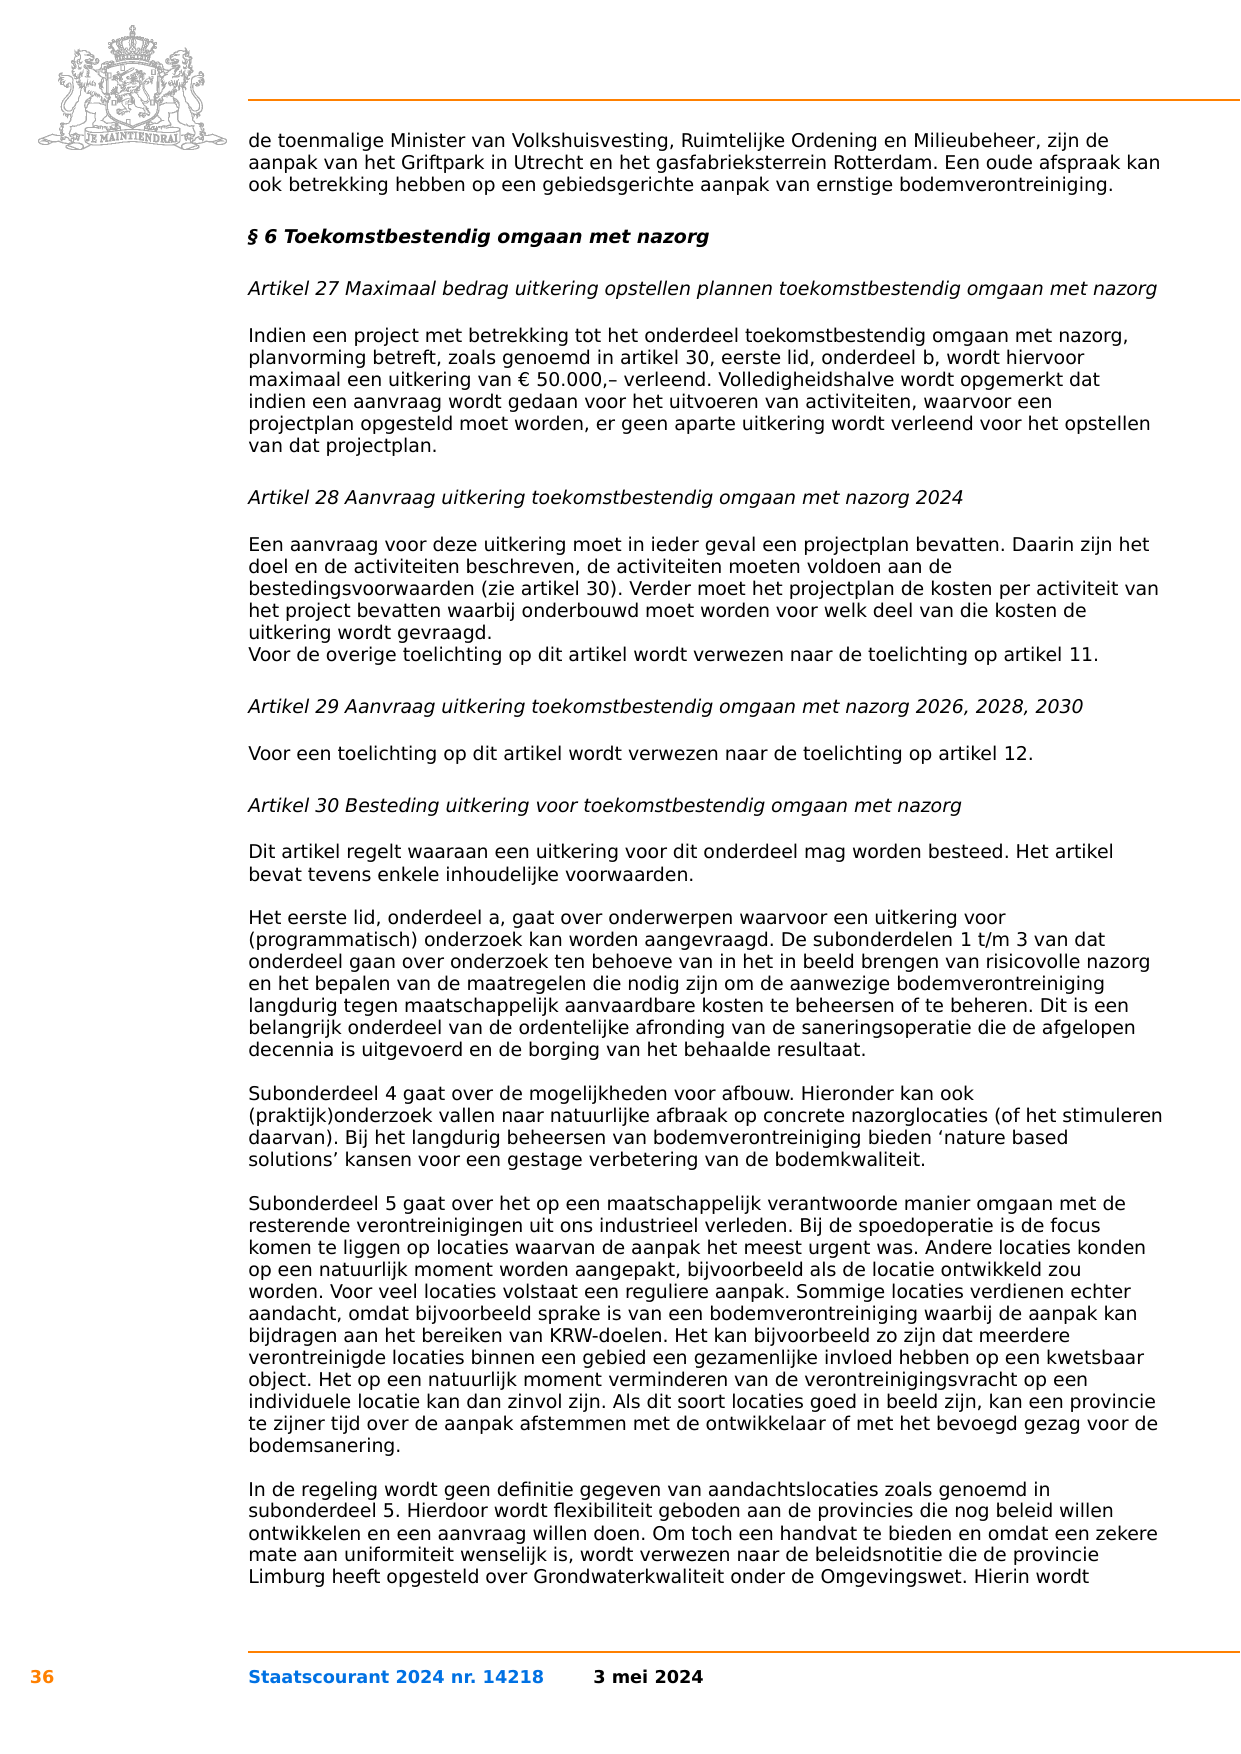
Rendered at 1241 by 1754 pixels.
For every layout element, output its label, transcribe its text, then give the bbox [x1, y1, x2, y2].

text Voor een toelichting op dit artikel wordt verwezen naar de toelichting op artikel 12. [248, 742, 1163, 764]
picture [38, 25, 227, 150]
subtitle § 6 Toekomstbestendig omgaan met nazorg [248, 226, 1163, 248]
subtitle Artikel 30 Besteding uitkering voor toekomstbestendig omgaan met nazorg [248, 794, 1163, 816]
text de toenmalige Minister van Volkshuisvesting, Ruimtelijke Ordening en Milieubeheer, zijn de aanpak van het Griftpark in Utrecht en het gasfabrieksterrein Rotterdam. Een oude afspraak kan ook betrekking hebben op een gebiedsgerichte aanpak van ernstige bodemverontreiniging. [248, 130, 1163, 196]
subtitle Artikel 27 Maximaal bedrag uitkering opstellen plannen toekomstbestendig omgaan met nazorg [248, 278, 1163, 300]
text Een aanvraag voor deze uitkering moet in ieder geval een projectplan bevatten. Daarin zijn het doel en de activiteiten beschreven, de activiteiten moeten voldoen aan de bestedingsvoorwaarden (zie artikel 30). Verder moet het projectplan de kosten per activiteit van het project bevatten waarbij onderbouwd moet worden voor welk deel van die kosten de uitkering wordt gevraagd. [248, 534, 1163, 643]
text Subonderdeel 5 gaat over het op een maatschappelijk verantwoorde manier omgaan met de resterende verontreinigingen uit ons industrieel verleden. Bij de spoedoperatie is de focus komen te liggen op locaties waarvan de aanpak het meest urgent was. Andere locaties konden op een natuurlijk moment worden aangepakt, bijvoorbeeld als de locatie ontwikkeld zou worden. Voor veel locaties volstaat een reguliere aanpak. Sommige locaties verdienen echter aandacht, omdat bijvoorbeeld sprake is van een bodemverontreiniging waarbij de aanpak kan bijdragen aan het bereiken van KRW-doelen. Het kan bijvoorbeeld zo zijn dat meerdere verontreinigde locaties binnen een gebied een gezamenlijke invloed hebben op een kwetsbaar object. Het op een natuurlijk moment verminderen van de verontreinigingsvracht op een individuele locatie kan dan zinvol zijn. Als dit soort locaties goed in beeld zijn, kan een provincie te zijner tijd over de aanpak afstemmen met de ontwikkelaar of met het bevoegd gezag voor de bodemsanering. [248, 1193, 1163, 1457]
text Dit artikel regelt waaraan een uitkering voor dit onderdeel mag worden besteed. Het artikel bevat tevens enkele inhoudelijke voorwaarden. [248, 841, 1163, 885]
text Subonderdeel 4 gaat over de mogelijkheden voor afbouw. Hieronder kan ook (praktijk)onderzoek vallen naar natuurlijke afbraak op concrete nazorglocaties (of het stimuleren daarvan). Bij het langdurig beheersen van bodemverontreiniging bieden ‘nature based solutions’ kansen voor een gestage verbetering van de bodemkwaliteit. [248, 1083, 1163, 1171]
subtitle Artikel 29 Aanvraag uitkering toekomstbestendig omgaan met nazorg 2026, 2028, 2030 [248, 696, 1163, 717]
subtitle Artikel 28 Aanvraag uitkering toekomstbestendig omgaan met nazorg 2024 [248, 487, 1163, 509]
text Voor de overige toelichting op dit artikel wordt verwezen naar de toelichting op artikel 11. [248, 643, 1163, 666]
text Indien een project met betrekking tot het onderdeel toekomstbestendig omgaan met nazorg, planvorming betreft, zoals genoemd in artikel 30, eerste lid, onderdeel b, wordt hiervoor maximaal een uitkering van € 50.000,– verleend. Volledigheidshalve wordt opgemerkt dat indien een aanvraag wordt gedaan voor het uitvoeren van activiteiten, waarvoor een projectplan opgesteld moet worden, er geen aparte uitkering wordt verleend voor het opstellen van dat projectplan. [248, 325, 1163, 457]
text In de regeling wordt geen definitie gegeven van aandachtslocaties zoals genoemd in subonderdeel 5. Hierdoor wordt flexibiliteit geboden aan de provincies die nog beleid willen ontwikkelen en een aanvraag willen doen. Om toch een handvat te bieden en omdat een zekere mate aan uniformiteit wenselijk is, wordt verwezen naar de beleidsnotitie die de provincie Limburg heeft opgesteld over Grondwaterkwaliteit onder de Omgevingswet. Hierin wordt [248, 1478, 1163, 1588]
text Het eerste lid, onderdeel a, gaat over onderwerpen waarvoor een uitkering voor (programmatisch) onderzoek kan worden aangevraagd. De subonderdelen 1 t/m 3 van dat onderdeel gaan over onderzoek ten behoeve van in het in beeld brengen van risicovolle nazorg en het bepalen van de maatregelen die nodig zijn om de aanwezige bodemverontreiniging langdurig tegen maatschappelijk aanvaardbare kosten te beheersen of te beheren. Dit is een belangrijk onderdeel van de ordentelijke afronding van de saneringsoperatie die de afgelopen decennia is uitgevoerd en de borging van het behaalde resultaat. [248, 907, 1163, 1061]
